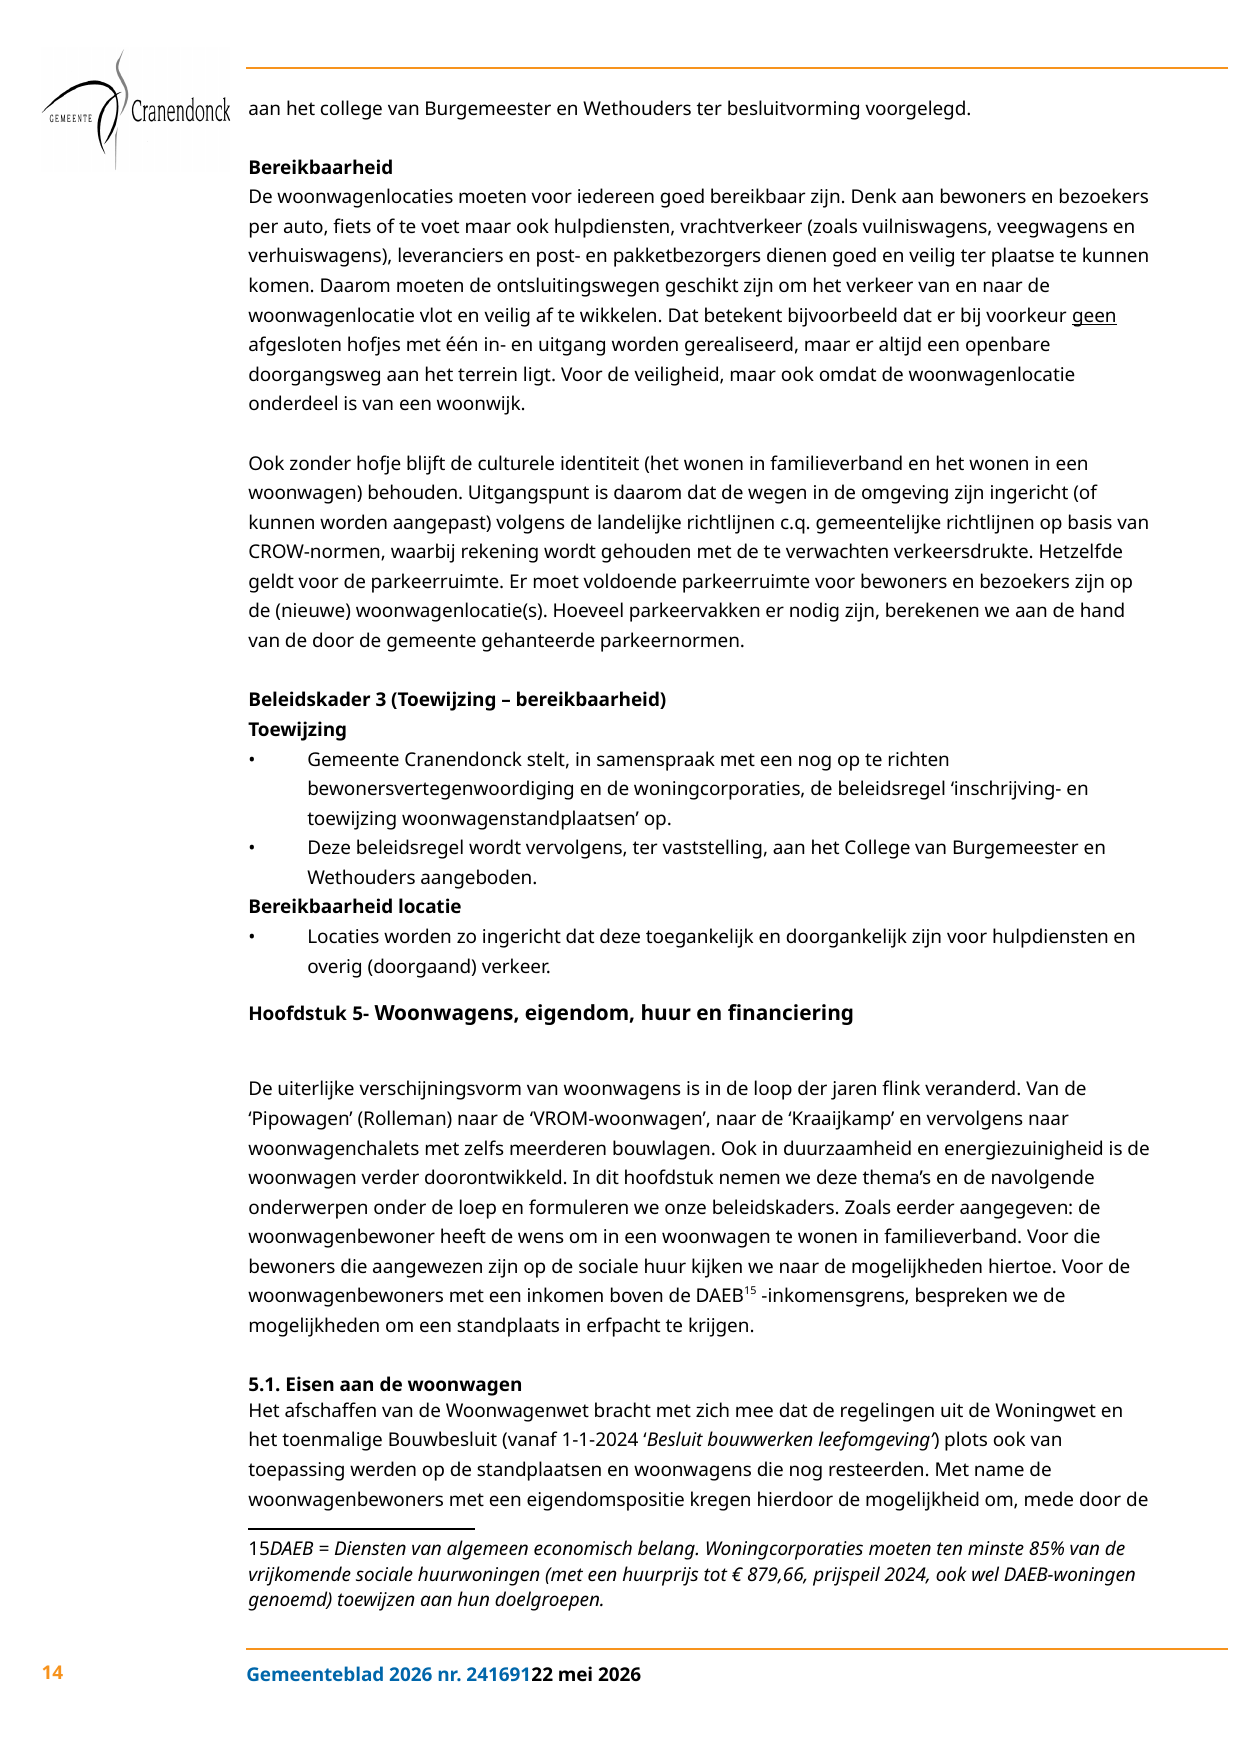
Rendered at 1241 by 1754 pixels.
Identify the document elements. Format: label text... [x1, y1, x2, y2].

text Ook zonder hofje blijft de culturele identiteit (het wonen in familieverband en het wonen in een woonwagen) behouden. Uitgangspunt is daarom dat de wegen in de omgeving zijn ingericht (of kunnen worden aangepast) volgens de landelijke richtlijnen c.q. gemeentelijke richtlijnen op basis van CROW-normen, waarbij rekening wordt gehouden met de te verwachten verkeersdrukte. Hetzelfde geldt voor de parkeerruimte. Er moet voldoende parkeerruimte voor bewoners en bezoekers zijn op de (nieuwe) woonwagenlocatie(s). Hoeveel parkeervakken er nodig zijn, berekenen we aan de hand van de door de gemeente gehanteerde parkeernormen. [248, 450, 1152, 653]
text Hoofdstuk 5- Woonwagens, eigendom, huur en financiering [248, 998, 1152, 1026]
text 5.1. Eisen aan de woonwagen [248, 1371, 1152, 1397]
table_header Beleidskader 3 (Toewijzing – bereikbaarheid) Toewijzing Gemeente Cranendonck stelt, in samenspraak met een nog op te richten bewonersvertegenwoordiging en de woningcorporaties, de beleidsregel ‘inschrijving- en toewijzing woonwagenstandplaatsen’ op. Deze beleidsregel wordt vervolgens, ter vaststelling, aan het College van Burgemeester en Wethouders aangeboden. Bereikbaarheid locatie Locaties worden zo ingericht dat deze toegankelijk en doorgankelijk zijn voor hulpdiensten en overig (doorgaand) verkeer. [248, 687, 1152, 978]
text Bereikbaarheid [248, 154, 1152, 180]
text aan het college van Burgemeester en Wethouders ter besluitvorming voorgelegd. [248, 95, 1152, 121]
text Het afschaffen van de Woonwagenwet bracht met zich mee dat de regelingen uit de Woningwet en het toenmalige Bouwbesluit (vanaf 1-1-2024 ‘Besluit bouwwerken leefomgeving’) plots ook van toepassing werden op de standplaatsen en woonwagens die nog resteerden. Met name de woonwagenbewoners met een eigendomspositie kregen hierdoor de mogelijkheid om, mede door de [248, 1397, 1152, 1512]
picture [41, 47, 231, 172]
text De uiterlijke verschijningsvorm van woonwagens is in de loop der jaren flink veranderd. Van de ‘Pipowagen’ (Rolleman) naar de ‘VROM-woonwagen’, naar de ‘Kraaijkamp’ en vervolgens naar woonwagenchalets met zelfs meerderen bouwlagen. Ook in duurzaamheid en energiezuinigheid is de woonwagen verder doorontwikkeld. In dit hoofdstuk nemen we deze thema’s en de navolgende onderwerpen onder de loep en formuleren we onze beleidskaders. Zoals eerder aangegeven: de woonwagenbewoner heeft de wens om in een woonwagen te wonen in familieverband. Voor die bewoners die aangewezen zijn op de sociale huur kijken we naar de mogelijkheden hiertoe. Voor de woonwagenbewoners met een inkomen boven de DAEB -inkomensgrens, bespreken we de mogelijkheden om een standplaats in erfpacht te krijgen. [248, 1076, 1152, 1338]
text De woonwagenlocaties moeten voor iedereen goed bereikbaar zijn. Denk aan bewoners en bezoekers per auto, fiets of te voet maar ook hulpdiensten, vrachtverkeer (zoals vuilniswagens, veegwagens en verhuiswagens), leveranciers en post- en pakketbezorgers dienen goed en veilig ter plaatse te kunnen komen. Daarom moeten de ontsluitingswegen geschikt zijn om het verkeer van en naar de woonwagenlocatie vlot en veilig af te wikkelen. Dat betekent bijvoorbeeld dat er bij voorkeur geen afgesloten hofjes met één in- en uitgang worden gerealiseerd, maar er altijd een openbare doorgangsweg aan het terrein ligt. Voor de veiligheid, maar ook omdat de woonwagenlocatie onderdeel is van een woonwijk. [248, 183, 1152, 416]
text DAEB = Diensten van algemeen economisch belang. Woningcorporaties moeten ten minste 85% van de vrijkomende sociale huurwoningen (met een huurprijs tot € 879,66, prijspeil 2024, ook wel DAEB-woningen genoemd) toewijzen aan hun doelgroepen. [248, 1535, 1152, 1612]
